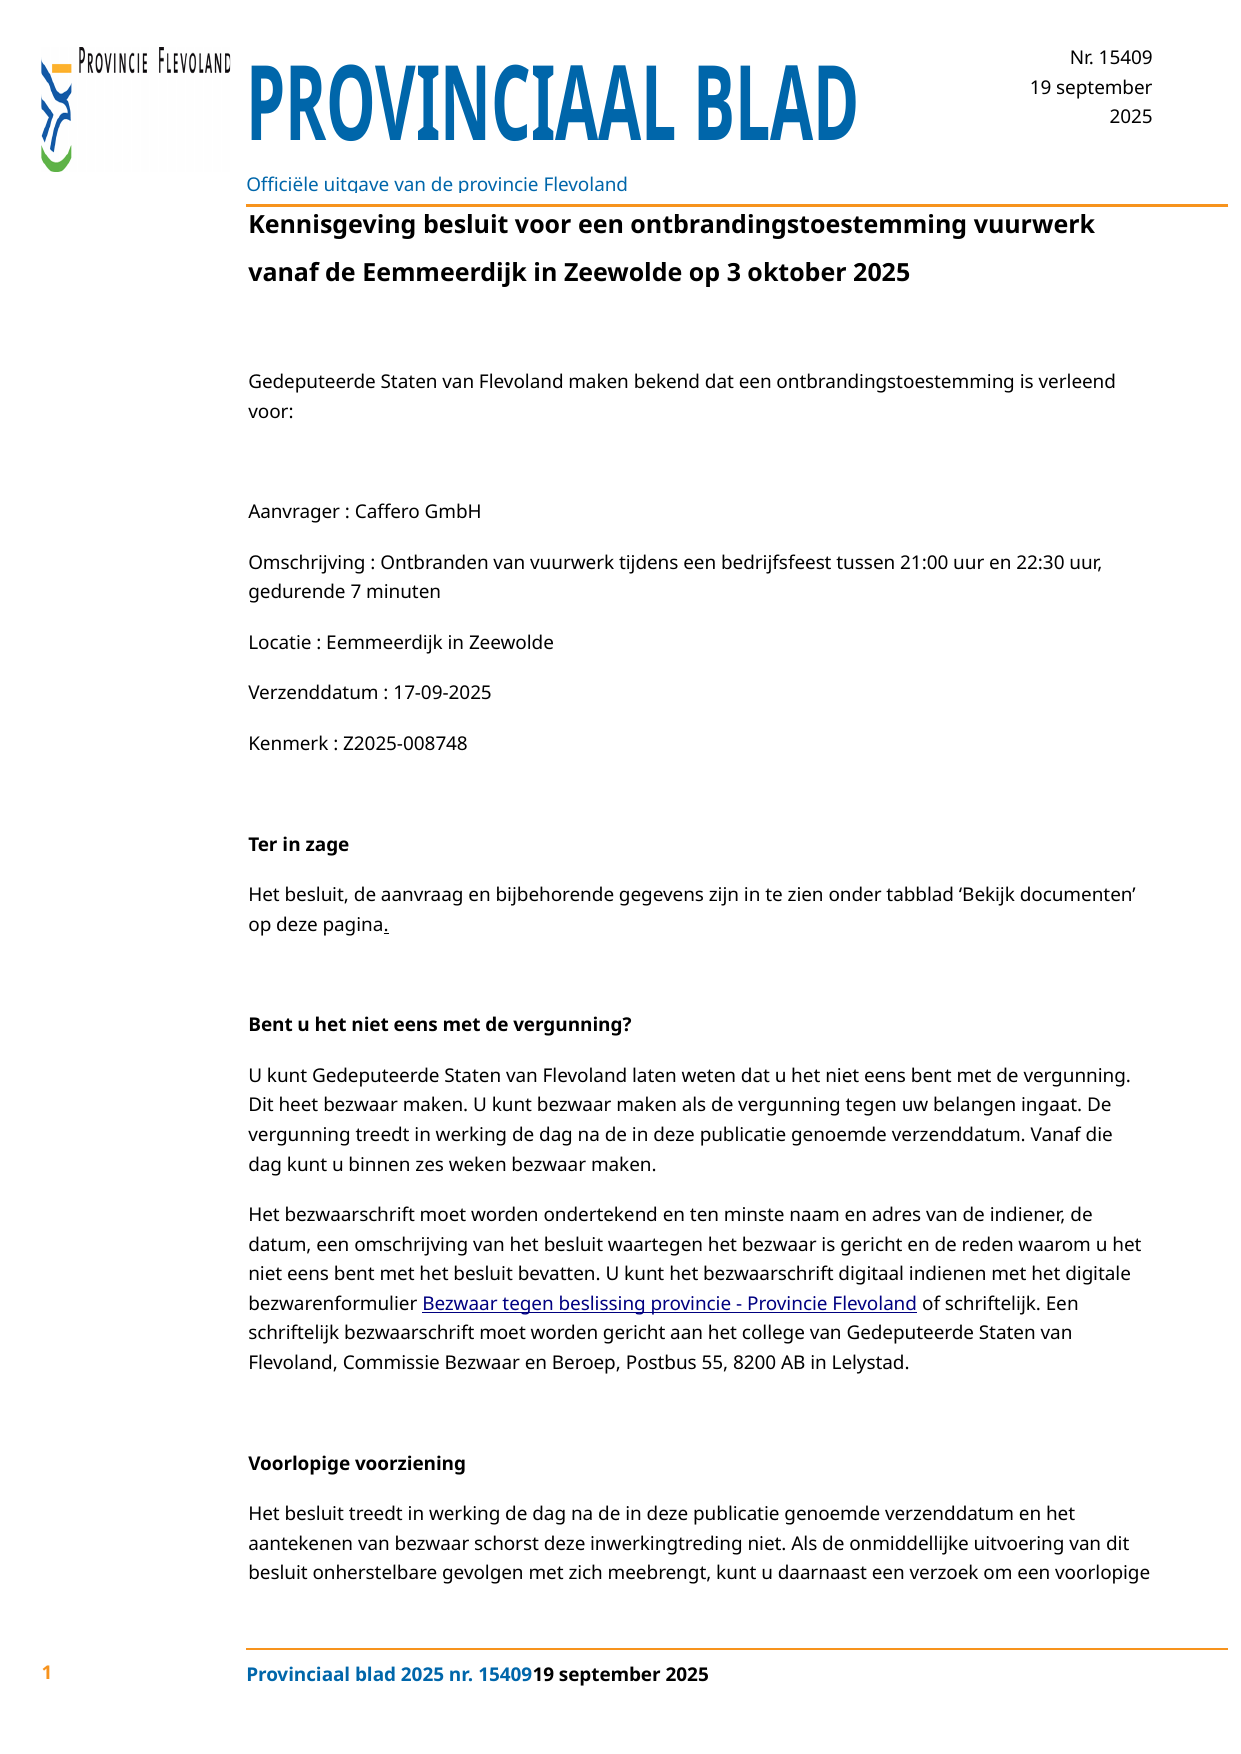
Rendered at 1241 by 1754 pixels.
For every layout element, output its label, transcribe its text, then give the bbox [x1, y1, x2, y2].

text Bent u het niet eens met de vergunning? [248, 1012, 1152, 1037]
text Kennisgeving besluit voor een ontbrandingstoestemming vuurwerk vanaf de Eemmeerdijk in Zeewolde op 3 oktober 2025 [248, 207, 1152, 288]
text Het besluit treedt in werking de dag na de in deze publicatie genoemde verzenddatum en het aantekenen van bezwaar schorst deze inwerkingtreding niet. Als de onmiddellijke uitvoering van dit besluit onherstelbare gevolgen met zich meebrengt, kunt u daarnaast een verzoek om een voorlopige [248, 1500, 1152, 1585]
text Verzenddatum : 17-09-2025 [248, 679, 1152, 705]
text Aanvrager : Caffero GmbH [248, 499, 1152, 524]
text Het bezwaarschrift moet worden ondertekend en ten minste naam en adres van de indiener, de datum, een omschrijving van het besluit waartegen het bezwaar is gericht en de reden waarom u het niet eens bent met het besluit bevatten. U kunt het bezwaarschrift digitaal indienen met het digitale bezwarenformulier Bezwaar tegen beslissing provincie - Provincie Flevoland of schriftelijk. Een schriftelijk bezwaarschrift moet worden gericht aan het college van Gedeputeerde Staten van Flevoland, Commissie Bezwaar en Beroep, Postbus 55, 8200 AB in Lelystad. [248, 1201, 1152, 1375]
text Omschrijving : Ontbranden van vuurwerk tijdens een bedrijfsfeest tussen 21:00 uur en 22:30 uur, gedurende 7 minuten [248, 549, 1152, 604]
text Kenmerk : Z2025-008748 [248, 730, 1152, 756]
text Het besluit, de aanvraag en bijbehorende gegevens zijn in te zien onder tabblad ‘Bekijk documenten’ op deze pagina. [248, 881, 1152, 937]
text U kunt Gedeputeerde Staten van Flevoland laten weten dat u het niet eens bent met de vergunning. Dit heet bezwaar maken. U kunt bezwaar maken als de vergunning tegen uw belangen ingaat. De vergunning treedt in werking de dag na de in deze publicatie genoemde verzenddatum. Vanaf die dag kunt u binnen zes weken bezwaar maken. [248, 1062, 1152, 1177]
text Gedeputeerde Staten van Flevoland maken bekend dat een ontbrandingstoestemming is verleend voor: [248, 368, 1152, 424]
picture [41, 47, 231, 172]
text Ter in zage [248, 831, 1152, 857]
text Locatie : Eemmeerdijk in Zeewolde [248, 629, 1152, 655]
text Voorlopige voorziening [248, 1450, 1152, 1476]
